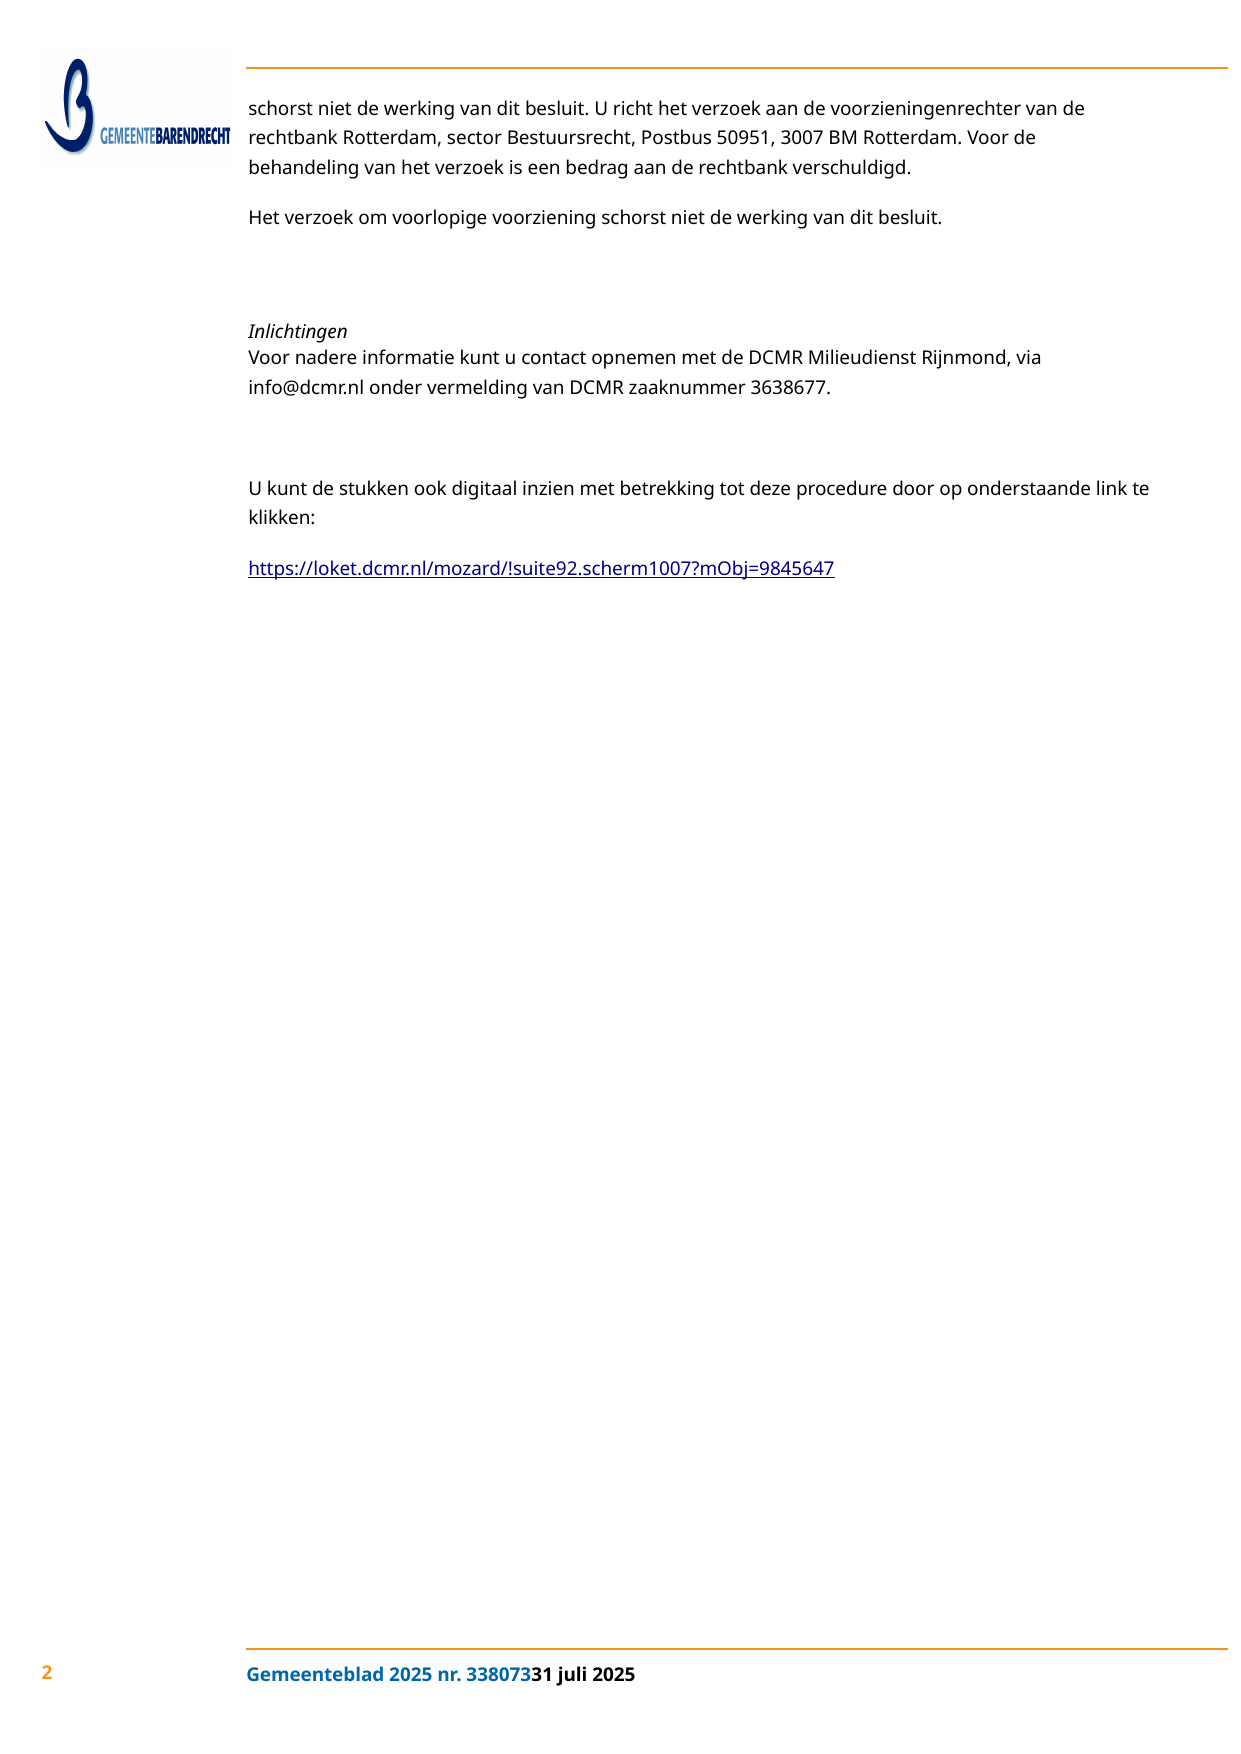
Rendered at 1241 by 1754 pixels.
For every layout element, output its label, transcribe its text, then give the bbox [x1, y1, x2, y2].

text Voor nadere informatie kunt u contact opnemen met de DCMR Milieudienst Rijnmond, via info@dcmr.nl onder vermelding van DCMR zaaknummer 3638677. [248, 344, 1152, 400]
text https://loket.dcmr.nl/mozard/!suite92.scherm1007?mObj=9845647 [248, 555, 1152, 581]
text U kunt de stukken ook digitaal inzien met betrekking tot deze procedure door op onderstaande link te klikken: [248, 475, 1152, 530]
text schorst niet de werking van dit besluit. U richt het verzoek aan de voorzieningenrechter van de rechtbank Rotterdam, sector Bestuursrecht, Postbus 50951, 3007 BM Rotterdam. Voor de behandeling van het verzoek is een bedrag aan de rechtbank verschuldigd. [248, 95, 1152, 180]
picture [41, 47, 231, 172]
text Het verzoek om voorlopige voorziening schorst niet de werking van dit besluit. [248, 204, 1152, 230]
text Inlichtingen [248, 319, 1152, 344]
